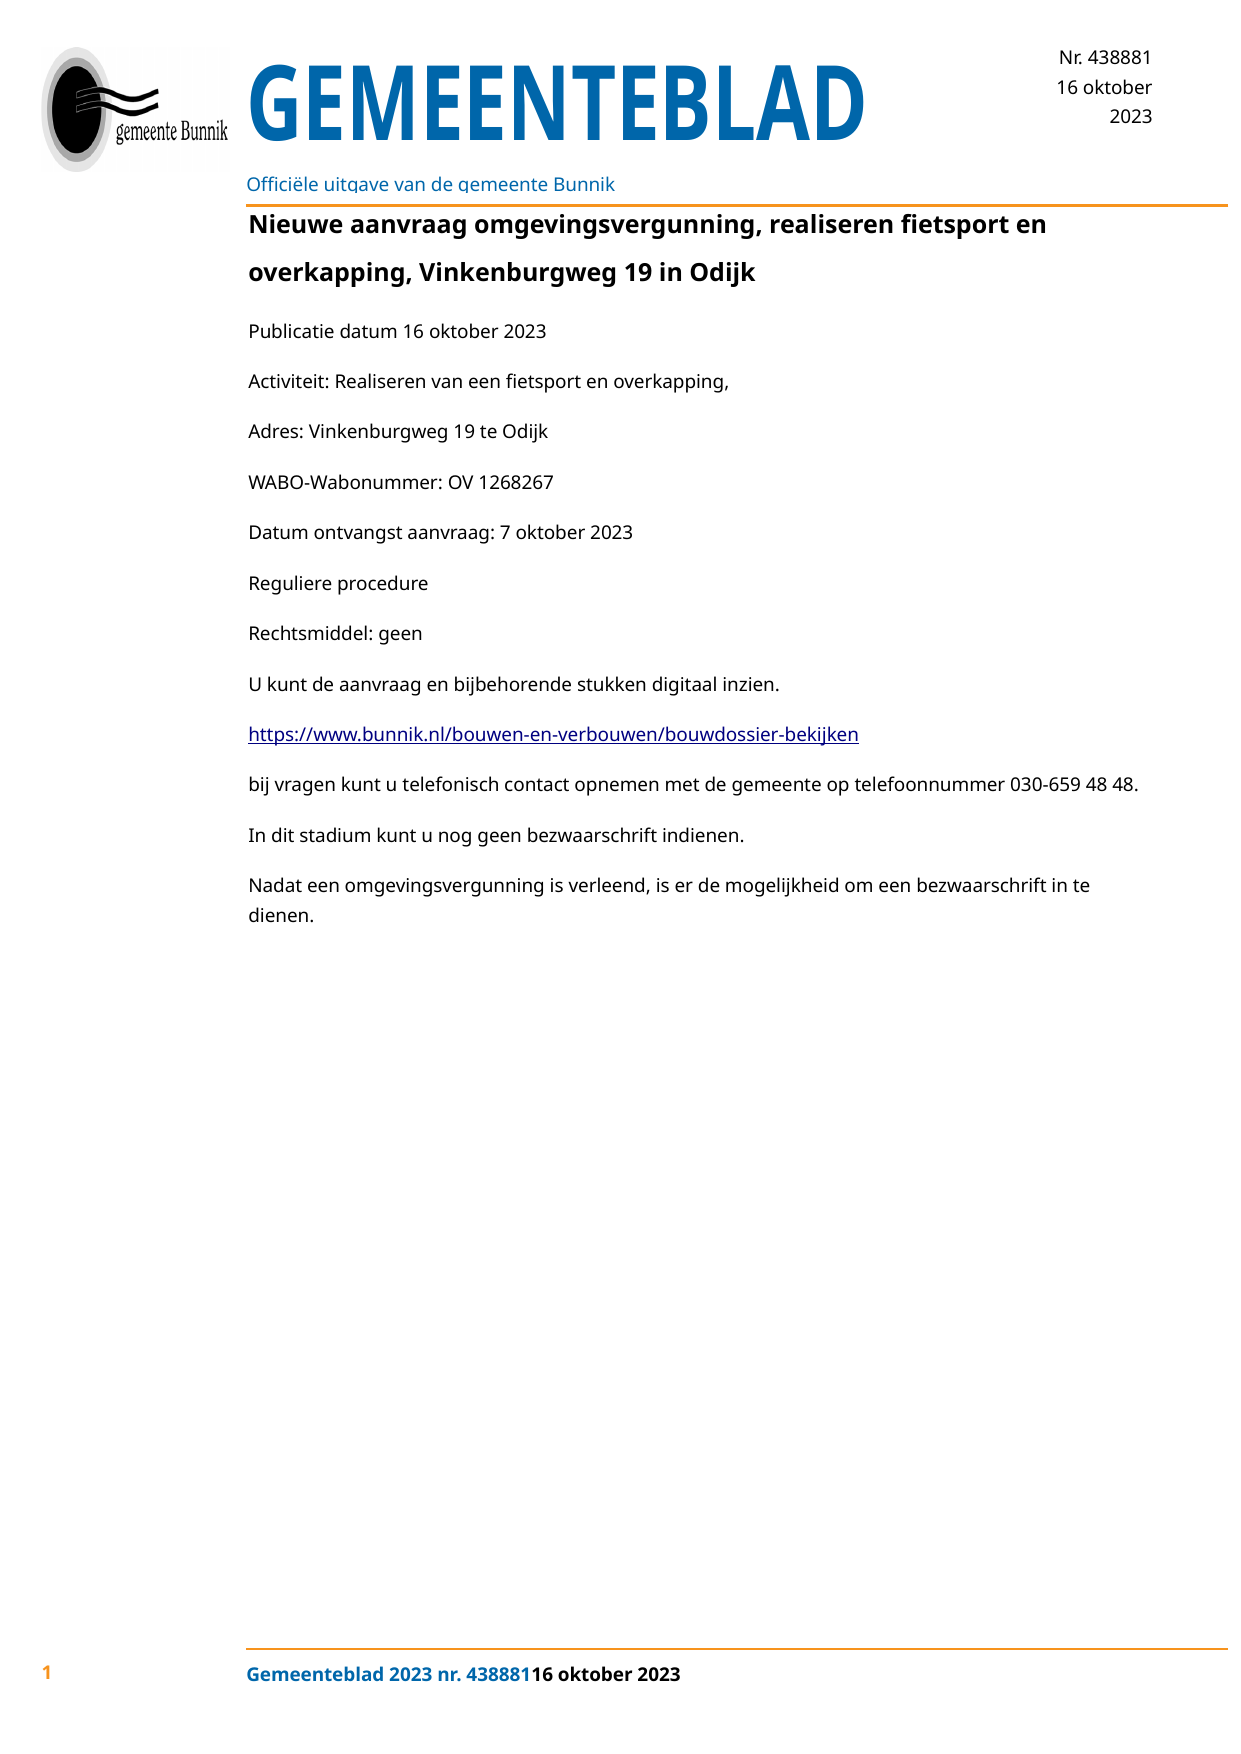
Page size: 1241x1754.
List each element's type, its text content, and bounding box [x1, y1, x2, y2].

text Datum ontvangst aanvraag: 7 oktober 2023 [248, 519, 1152, 545]
text U kunt de aanvraag en bijbehorende stukken digitaal inzien. [248, 671, 1152, 697]
text Publicatie datum 16 oktober 2023 [248, 318, 1152, 344]
text Adres: Vinkenburgweg 19 te Odijk [248, 419, 1152, 444]
text Reguliere procedure [248, 570, 1152, 596]
picture [41, 47, 231, 172]
text Rechtsmiddel: geen [248, 620, 1152, 646]
text In dit stadium kunt u nog geen bezwaarschrift indienen. [248, 822, 1152, 848]
text bij vragen kunt u telefonisch contact opnemen met de gemeente op telefoonnummer 030-659 48 48. [248, 772, 1152, 797]
text Nadat een omgevingsvergunning is verleend, is er de mogelijkheid om een bezwaarschrift in te dienen. [248, 872, 1152, 928]
text WABO-Wabonummer: OV 1268267 [248, 469, 1152, 495]
text Nieuwe aanvraag omgevingsvergunning, realiseren fietsport en overkapping, Vinkenburgweg 19 in Odijk [248, 207, 1152, 288]
text Activiteit: Realiseren van een fietsport en overkapping, [248, 368, 1152, 394]
text https://www.bunnik.nl/bouwen-en-verbouwen/bouwdossier-bekijken [248, 721, 1152, 747]
